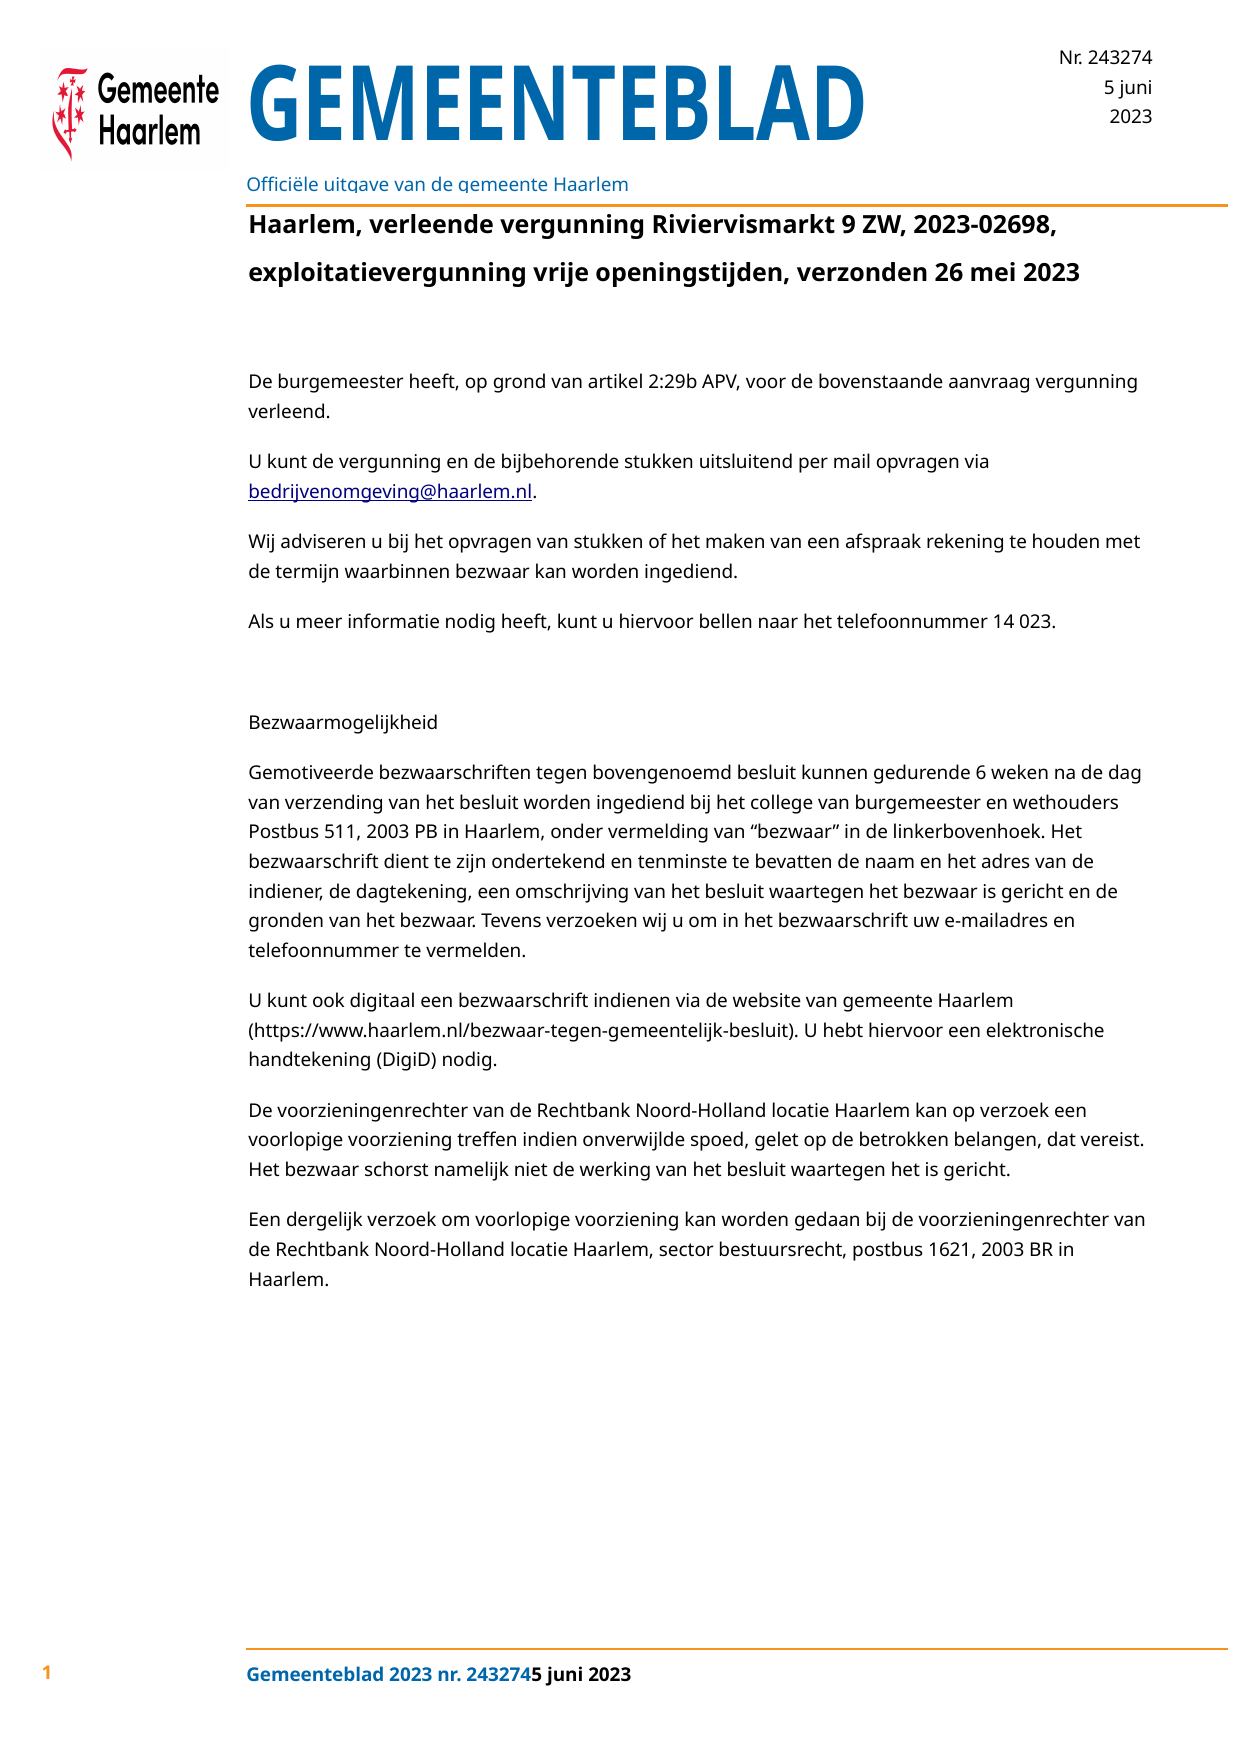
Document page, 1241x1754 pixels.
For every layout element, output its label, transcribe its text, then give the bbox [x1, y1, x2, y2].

text Gemotiveerde bezwaarschriften tegen bovengenoemd besluit kunnen gedurende 6 weken na de dag van verzending van het besluit worden ingediend bij het college van burgemeester en wethouders Postbus 511, 2003 PB in Haarlem, onder vermelding van “bezwaar” in de linkerbovenhoek. Het bezwaarschrift dient te zijn ondertekend en tenminste te bevatten de naam en het adres van de indiener, de dagtekening, een omschrijving van het besluit waartegen het bezwaar is gericht en de gronden van het bezwaar. Tevens verzoeken wij u om in het bezwaarschrift uw e-mailadres en telefoonnummer te vermelden. [248, 759, 1152, 963]
picture [41, 47, 231, 172]
text Wij adviseren u bij het opvragen van stukken of het maken van een afspraak rekening te houden met de termijn waarbinnen bezwaar kan worden ingediend. [248, 528, 1152, 584]
text Bezwaarmogelijkheid [248, 709, 1152, 735]
text De burgemeester heeft, op grond van artikel 2:29b APV, voor de bovenstaande aanvraag vergunning verleend. [248, 368, 1152, 424]
text U kunt de vergunning en de bijbehorende stukken uitsluitend per mail opvragen via bedrijvenomgeving@haarlem.nl. [248, 448, 1152, 504]
text Als u meer informatie nodig heeft, kunt u hiervoor bellen naar het telefoonnummer 14 023. [248, 608, 1152, 634]
text U kunt ook digitaal een bezwaarschrift indienen via de website van gemeente Haarlem (https://www.haarlem.nl/bezwaar-tegen-gemeentelijk-besluit). U hebt hiervoor een elektronische handtekening (DigiD) nodig. [248, 987, 1152, 1072]
text Haarlem, verleende vergunning Riviervismarkt 9 ZW, 2023-02698, exploitatievergunning vrije openingstijden, verzonden 26 mei 2023 [248, 207, 1152, 288]
text Een dergelijk verzoek om voorlopige voorziening kan worden gedaan bij de voorzieningenrechter van de Rechtbank Noord-Holland locatie Haarlem, sector bestuursrecht, postbus 1621, 2003 BR in Haarlem. [248, 1207, 1152, 1292]
text De voorzieningenrechter van de Rechtbank Noord-Holland locatie Haarlem kan op verzoek een voorlopige voorziening treffen indien onverwijlde spoed, gelet op de betrokken belangen, dat vereist. Het bezwaar schorst namelijk niet de werking van het besluit waartegen het is gericht. [248, 1097, 1152, 1182]
